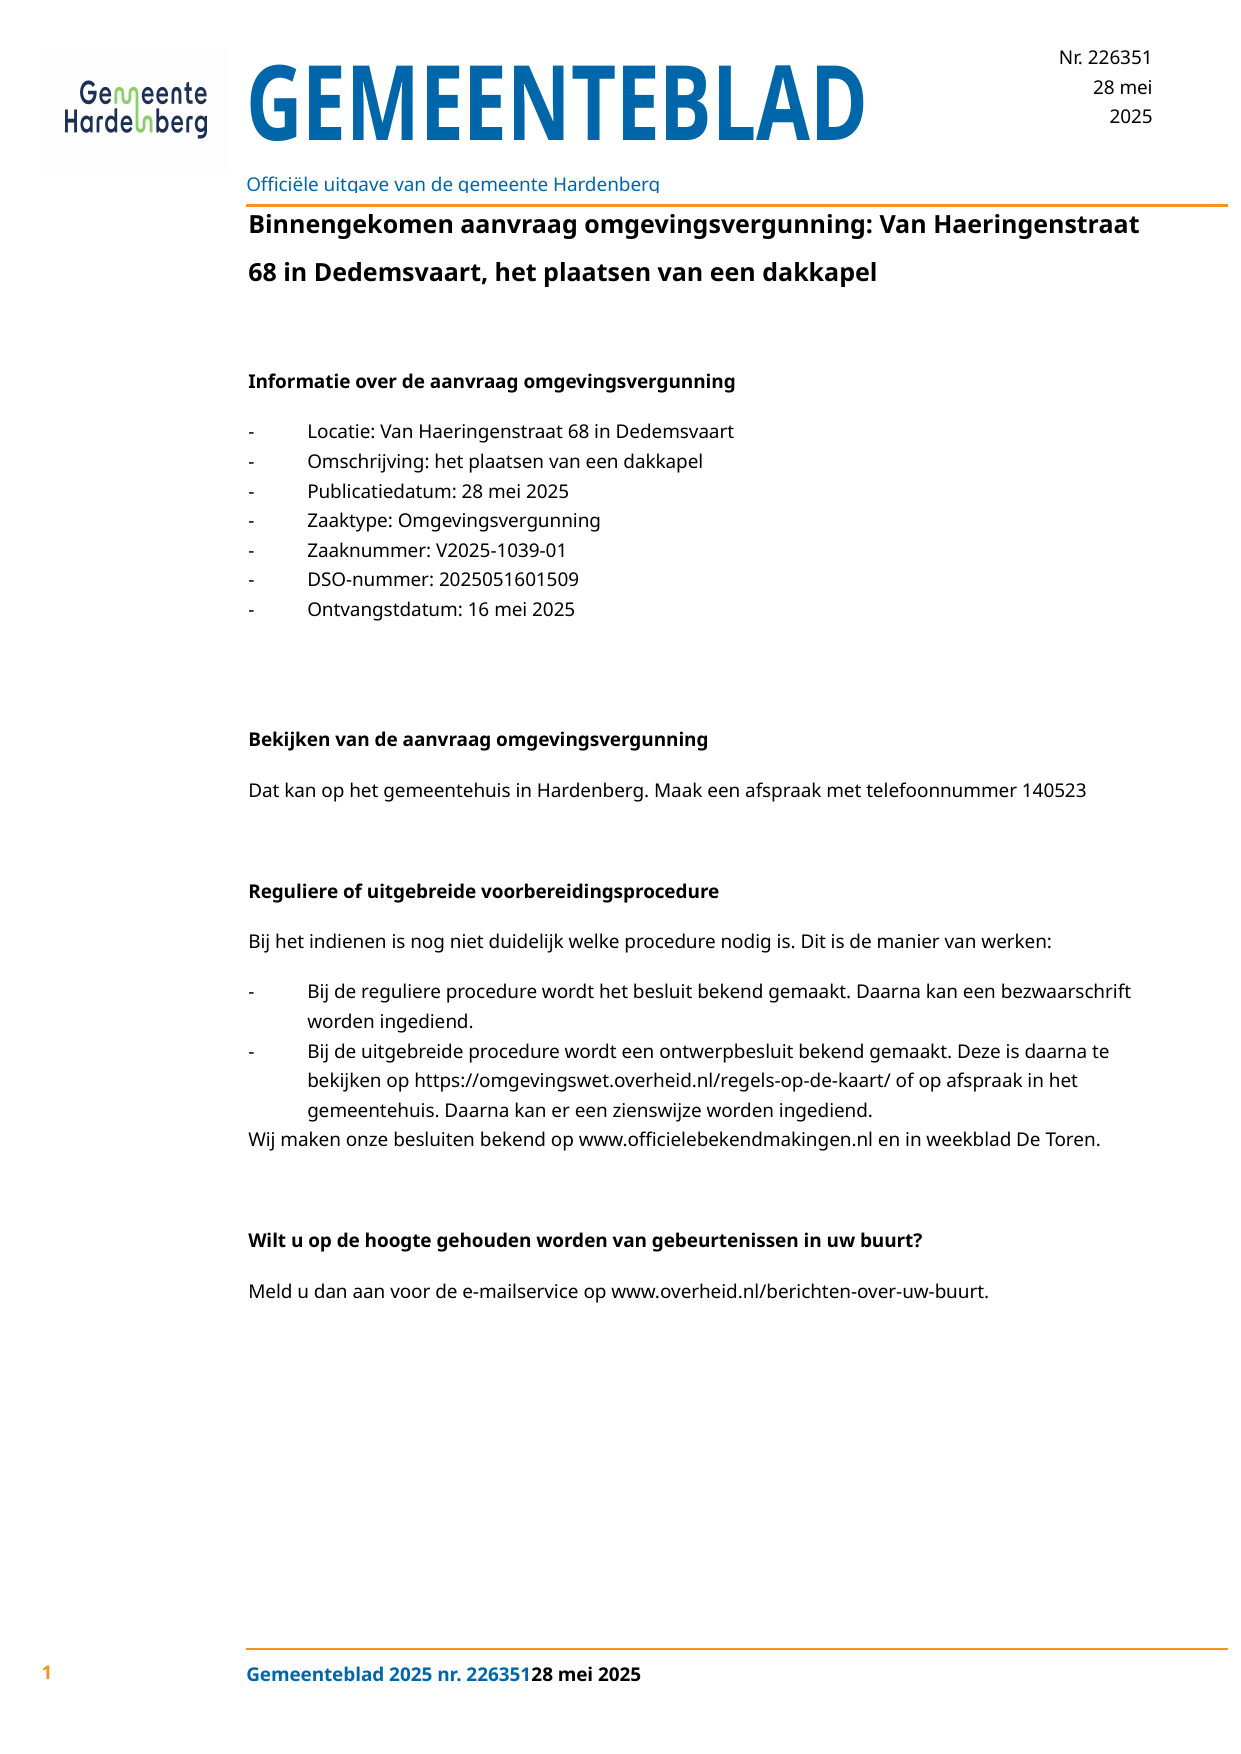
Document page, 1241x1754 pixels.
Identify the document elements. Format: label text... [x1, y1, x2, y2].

text Wilt u op de hoogte gehouden worden van gebeurtenissen in uw buurt? [248, 1227, 1152, 1253]
list Zaaknummer: V2025-1039-01 [248, 537, 1152, 563]
list DSO-nummer: 2025051601509 [248, 567, 1152, 592]
text Reguliere of uitgebreide voorbereidingsprocedure [248, 878, 1152, 904]
list Locatie: Van Haeringenstraat 68 in Dedemsvaart [248, 419, 1152, 444]
text Binnengekomen aanvraag omgevingsvergunning: Van Haeringenstraat 68 in Dedemsvaart, het plaatsen van een dakkapel [248, 207, 1152, 288]
list Ontvangstdatum: 16 mei 2025 [248, 596, 1152, 622]
text Meld u dan aan voor de e-mailservice op www.overheid.nl/berichten-over-uw-buurt. [248, 1278, 1152, 1304]
list Publicatiedatum: 28 mei 2025 [248, 478, 1152, 504]
list Omschrijving: het plaatsen van een dakkapel [248, 448, 1152, 474]
list Zaaktype: Omgevingsvergunning [248, 507, 1152, 533]
picture [41, 47, 231, 172]
text Wij maken onze besluiten bekend op www.officielebekendmakingen.nl en in weekblad De Toren. [248, 1127, 1152, 1152]
text Informatie over de aanvraag omgevingsvergunning [248, 368, 1152, 394]
text Bij het indienen is nog niet duidelijk welke procedure nodig is. Dit is de manier van werken: [248, 928, 1152, 954]
list Bij de uitgebreide procedure wordt een ontwerpbesluit bekend gemaakt. Deze is daarna te bekijken op https://omgevingswet.overheid.nl/regels-op-de-kaart/ of op afspraak in het gemeentehuis. Daarna kan er een zienswijze worden ingediend. [248, 1038, 1152, 1123]
list Bij de reguliere procedure wordt het besluit bekend gemaakt. Daarna kan een bezwaarschrift worden ingediend. [248, 979, 1152, 1034]
text Dat kan op het gemeentehuis in Hardenberg. Maak een afspraak met telefoonnummer 140523 [248, 777, 1152, 803]
text Bekijken van de aanvraag omgevingsvergunning [248, 727, 1152, 752]
